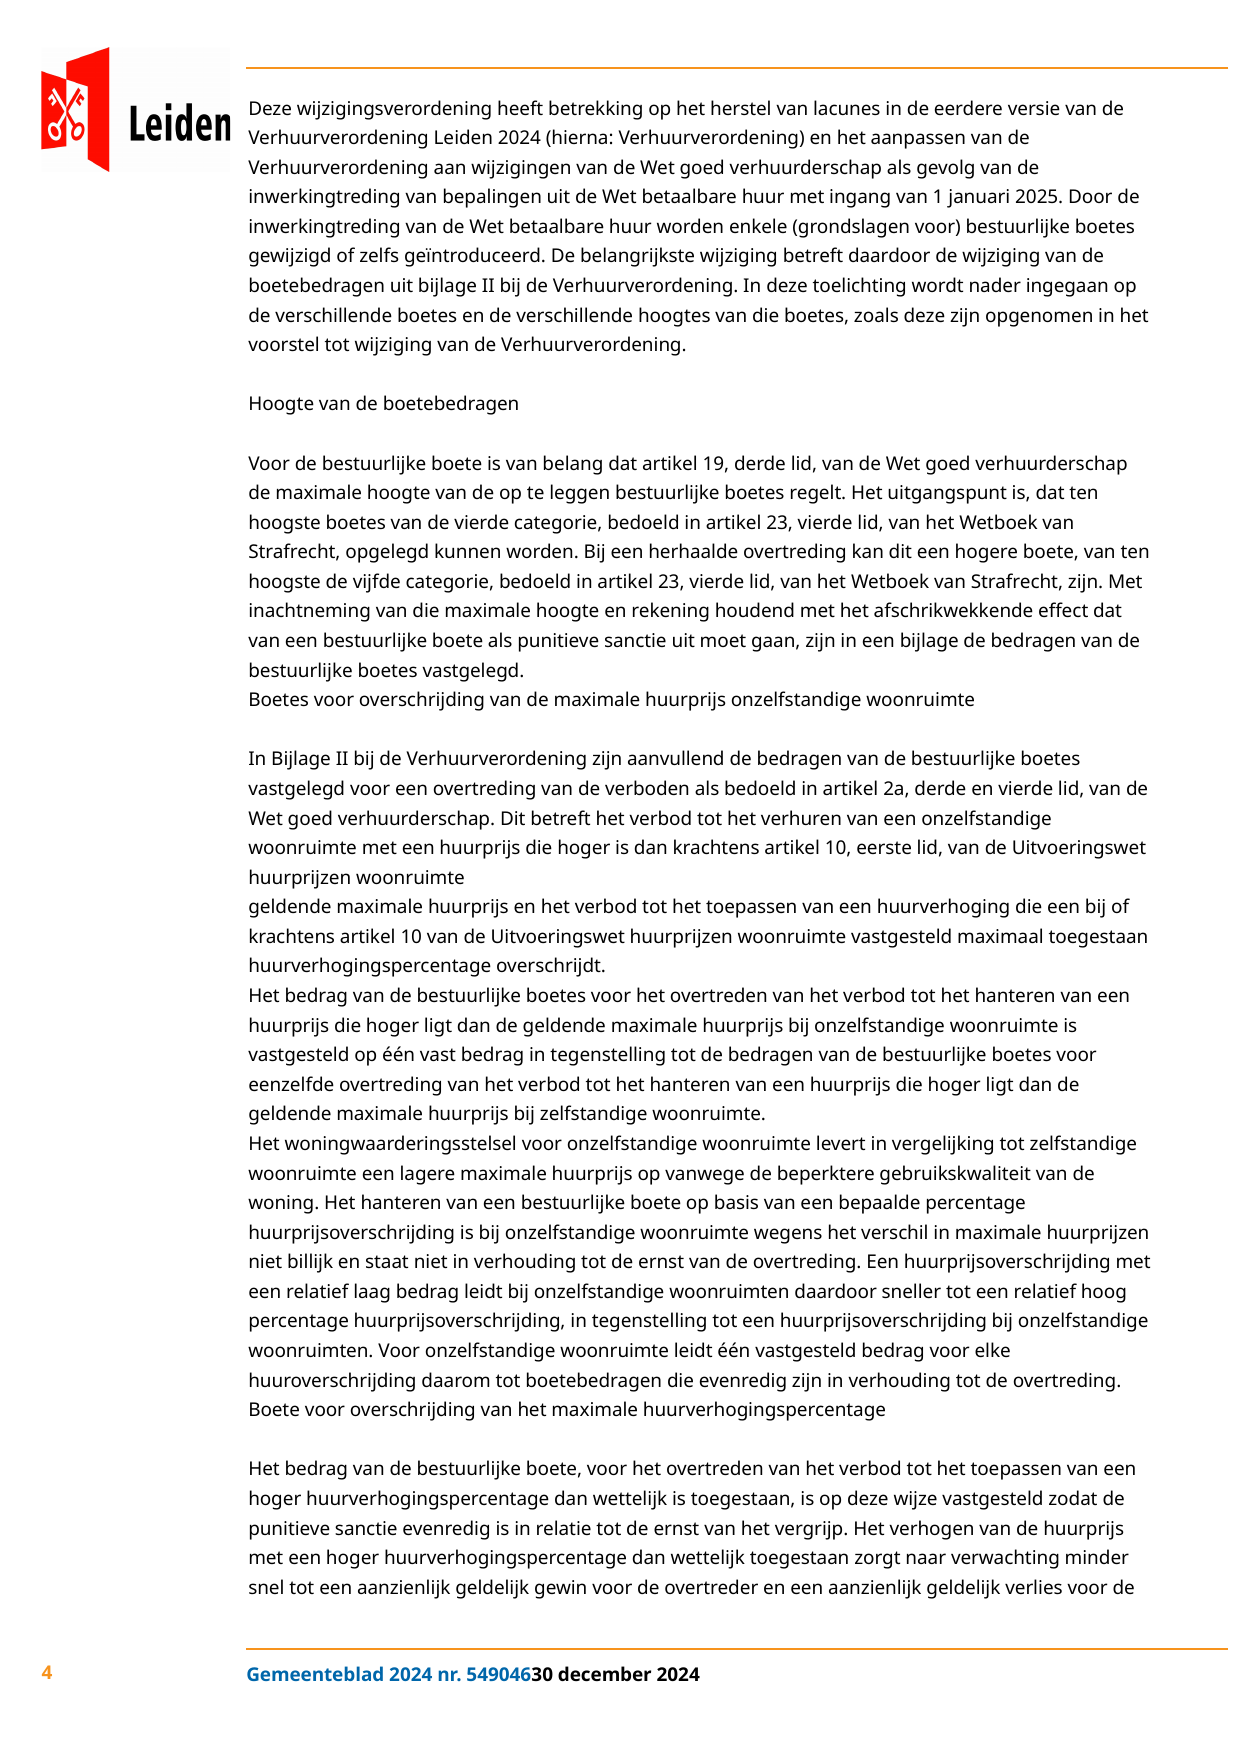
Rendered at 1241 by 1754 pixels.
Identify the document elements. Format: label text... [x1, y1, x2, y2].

picture [41, 47, 231, 172]
text In Bijlage II bij de Verhuurverordening zijn aanvullend de bedragen van de bestuurlijke boetes vastgelegd voor een overtreding van de verboden als bedoeld in artikel 2a, derde en vierde lid, van de Wet goed verhuurderschap. Dit betreft het verbod tot het verhuren van een onzelfstandige woonruimte met een huurprijs die hoger is dan krachtens artikel 10, eerste lid, van de Uitvoeringswet huurprijzen woonruimte [248, 746, 1152, 890]
text Het bedrag van de bestuurlijke boetes voor het overtreden van het verbod tot het hanteren van een huurprijs die hoger ligt dan de geldende maximale huurprijs bij onzelfstandige woonruimte is vastgesteld op één vast bedrag in tegenstelling tot de bedragen van de bestuurlijke boetes voor eenzelfde overtreding van het verbod tot het hanteren van een huurprijs die hoger ligt dan de geldende maximale huurprijs bij zelfstandige woonruimte. [248, 982, 1152, 1126]
text Boete voor overschrijding van het maximale huurverhogingspercentage [248, 1396, 1152, 1422]
text geldende maximale huurprijs en het verbod tot het toepassen van een huurverhoging die een bij of krachtens artikel 10 van de Uitvoeringswet huurprijzen woonruimte vastgesteld maximaal toegestaan huurverhogingspercentage overschrijdt. [248, 893, 1152, 978]
text Het woningwaarderingsstelsel voor onzelfstandige woonruimte levert in vergelijking tot zelfstandige woonruimte een lagere maximale huurprijs op vanwege de beperktere gebruikskwaliteit van de woning. Het hanteren van een bestuurlijke boete op basis van een bepaalde percentage huurprijsoverschrijding is bij onzelfstandige woonruimte wegens het verschil in maximale huurprijzen niet billijk en staat niet in verhouding tot de ernst van de overtreding. Een huurprijsoverschrijding met een relatief laag bedrag leidt bij onzelfstandige woonruimten daardoor sneller tot een relatief hoog percentage huurprijsoverschrijding, in tegenstelling tot een huurprijsoverschrijding bij onzelfstandige woonruimten. Voor onzelfstandige woonruimte leidt één vastgesteld bedrag voor elke huuroverschrijding daarom tot boetebedragen die evenredig zijn in verhouding tot de overtreding. [248, 1130, 1152, 1393]
text Hoogte van de boetebedragen [248, 391, 1152, 416]
text Boetes voor overschrijding van de maximale huurprijs onzelfstandige woonruimte [248, 686, 1152, 712]
text Voor de bestuurlijke boete is van belang dat artikel 19, derde lid, van de Wet goed verhuurderschap de maximale hoogte van de op te leggen bestuurlijke boetes regelt. Het uitgangspunt is, dat ten hoogste boetes van de vierde categorie, bedoeld in artikel 23, vierde lid, van het Wetboek van Strafrecht, opgelegd kunnen worden. Bij een herhaalde overtreding kan dit een hogere boete, van ten hoogste de vijfde categorie, bedoeld in artikel 23, vierde lid, van het Wetboek van Strafrecht, zijn. Met inachtneming van die maximale hoogte en rekening houdend met het afschrikwekkende effect dat van een bestuurlijke boete als punitieve sanctie uit moet gaan, zijn in een bijlage de bedragen van de bestuurlijke boetes vastgelegd. [248, 450, 1152, 683]
text Deze wijzigingsverordening heeft betrekking op het herstel van lacunes in de eerdere versie van de Verhuurverordening Leiden 2024 (hierna: Verhuurverordening) en het aanpassen van de Verhuurverordening aan wijzigingen van de Wet goed verhuurderschap als gevolg van de inwerkingtreding van bepalingen uit de Wet betaalbare huur met ingang van 1 januari 2025. Door de inwerkingtreding van de Wet betaalbare huur worden enkele (grondslagen voor) bestuurlijke boetes gewijzigd of zelfs geïntroduceerd. De belangrijkste wijziging betreft daardoor de wijziging van de boetebedragen uit bijlage II bij de Verhuurverordening. In deze toelichting wordt nader ingegaan op de verschillende boetes en de verschillende hoogtes van die boetes, zoals deze zijn opgenomen in het voorstel tot wijziging van de Verhuurverordening. [248, 95, 1152, 357]
text Het bedrag van de bestuurlijke boete, voor het overtreden van het verbod tot het toepassen van een hoger huurverhogingspercentage dan wettelijk is toegestaan, is op deze wijze vastgesteld zodat de punitieve sanctie evenredig is in relatie tot de ernst van het vergrijp. Het verhogen van de huurprijs met een hoger huurverhogingspercentage dan wettelijk toegestaan zorgt naar verwachting minder snel tot een aanzienlijk geldelijk gewin voor de overtreder en een aanzienlijk geldelijk verlies voor de [248, 1456, 1152, 1600]
